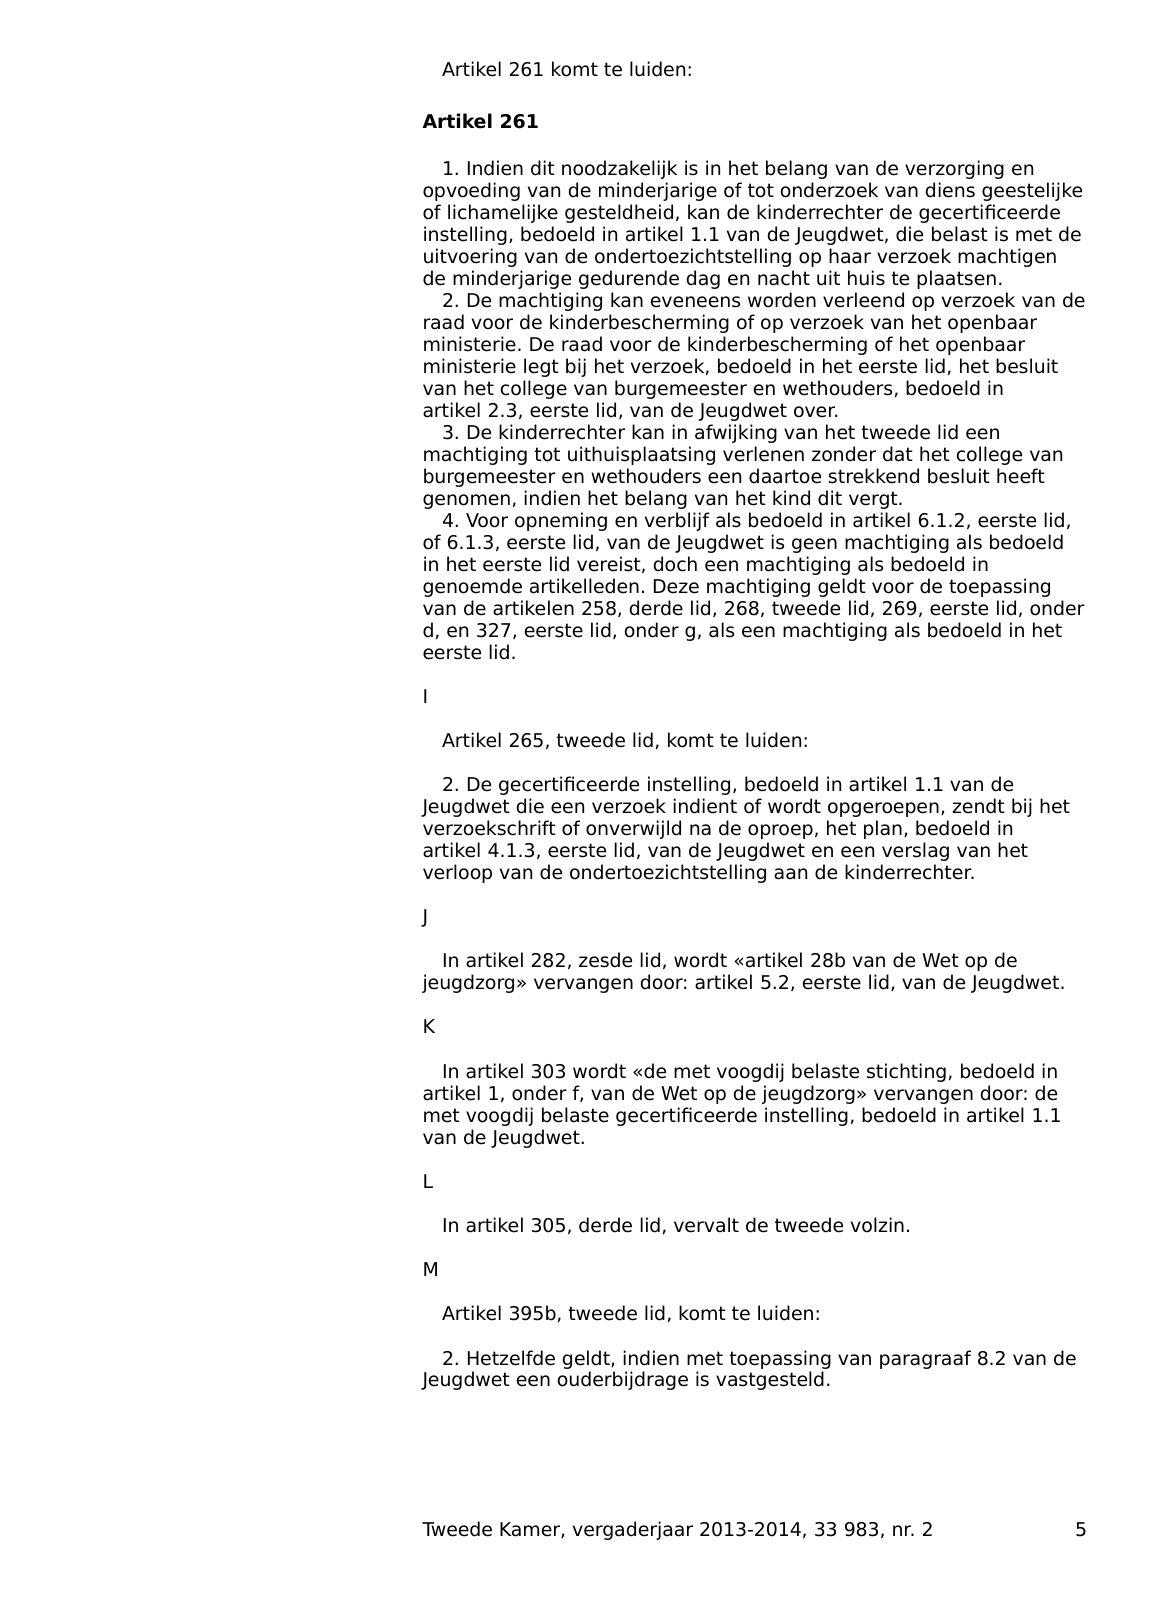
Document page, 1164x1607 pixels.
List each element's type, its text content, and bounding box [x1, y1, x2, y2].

text M [422, 1259, 1087, 1281]
text In artikel 303 wordt «de met voogdij belaste stichting, bedoeld in artikel 1, onder f, van de Wet op de jeugdzorg» vervangen door: de met voogdij belaste gecertificeerde instelling, bedoeld in artikel 1.1 van de Jeugdwet. [422, 1061, 1087, 1148]
text 3. De kinderrechter kan in afwijking van het tweede lid een machtiging tot uithuisplaatsing verlenen zonder dat het college van burgemeester en wethouders een daartoe strekkend besluit heeft genomen, indien het belang van het kind dit vergt. [422, 422, 1087, 510]
text 4. Voor opneming en verblijf als bedoeld in artikel 6.1.2, eerste lid, of 6.1.3, eerste lid, van de Jeugdwet is geen machtiging als bedoeld in het eerste lid vereist, doch een machtiging als bedoeld in genoemde artikelleden. Deze machtiging geldt voor de toepassing van de artikelen 258, derde lid, 268, tweede lid, 269, eerste lid, onder d, en 327, eerste lid, onder g, als een machtiging als bedoeld in het eerste lid. [422, 510, 1087, 663]
text J [422, 906, 1087, 928]
text Artikel 265, tweede lid, komt te luiden: [422, 730, 1087, 752]
text 2. De machtiging kan eveneens worden verleend op verzoek van de raad voor de kinderbescherming of op verzoek van het openbaar ministerie. De raad voor de kinderbescherming of het openbaar ministerie legt bij het verzoek, bedoeld in het eerste lid, het besluit van het college van burgemeester en wethouders, bedoeld in artikel 2.3, eerste lid, van de Jeugdwet over. [422, 290, 1087, 422]
text I [422, 686, 1087, 708]
text 1. Indien dit noodzakelijk is in het belang van de verzorging en opvoeding van de minderjarige of tot onderzoek van diens geestelijke of lichamelijke gesteldheid, kan de kinderrechter de gecertificeerde instelling, bedoeld in artikel 1.1 van de Jeugdwet, die belast is met de uitvoering van de ondertoezichtstelling op haar verzoek machtigen de minderjarige gedurende dag en nacht uit huis te plaatsen. [422, 158, 1087, 290]
text 2. De gecertificeerde instelling, bedoeld in artikel 1.1 van de Jeugdwet die een verzoek indient of wordt opgeroepen, zendt bij het verzoekschrift of onverwijld na de oproep, het plan, bedoeld in artikel 4.1.3, eerste lid, van de Jeugdwet en een verslag van het verloop van de ondertoezichtstelling aan de kinderrechter. [422, 774, 1087, 884]
text Artikel 261 komt te luiden: [422, 59, 1087, 81]
subtitle Artikel 261 [422, 111, 1087, 133]
text 2. Hetzelfde geldt, indien met toepassing van paragraaf 8.2 van de Jeugdwet een ouderbijdrage is vastgesteld. [422, 1347, 1087, 1391]
text K [422, 1016, 1087, 1038]
text In artikel 305, derde lid, vervalt de tweede volzin. [422, 1215, 1087, 1237]
text In artikel 282, zesde lid, wordt «artikel 28b van de Wet op de jeugdzorg» vervangen door: artikel 5.2, eerste lid, van de Jeugdwet. [422, 950, 1087, 994]
text L [422, 1171, 1087, 1193]
text Artikel 395b, tweede lid, komt te luiden: [422, 1303, 1087, 1325]
